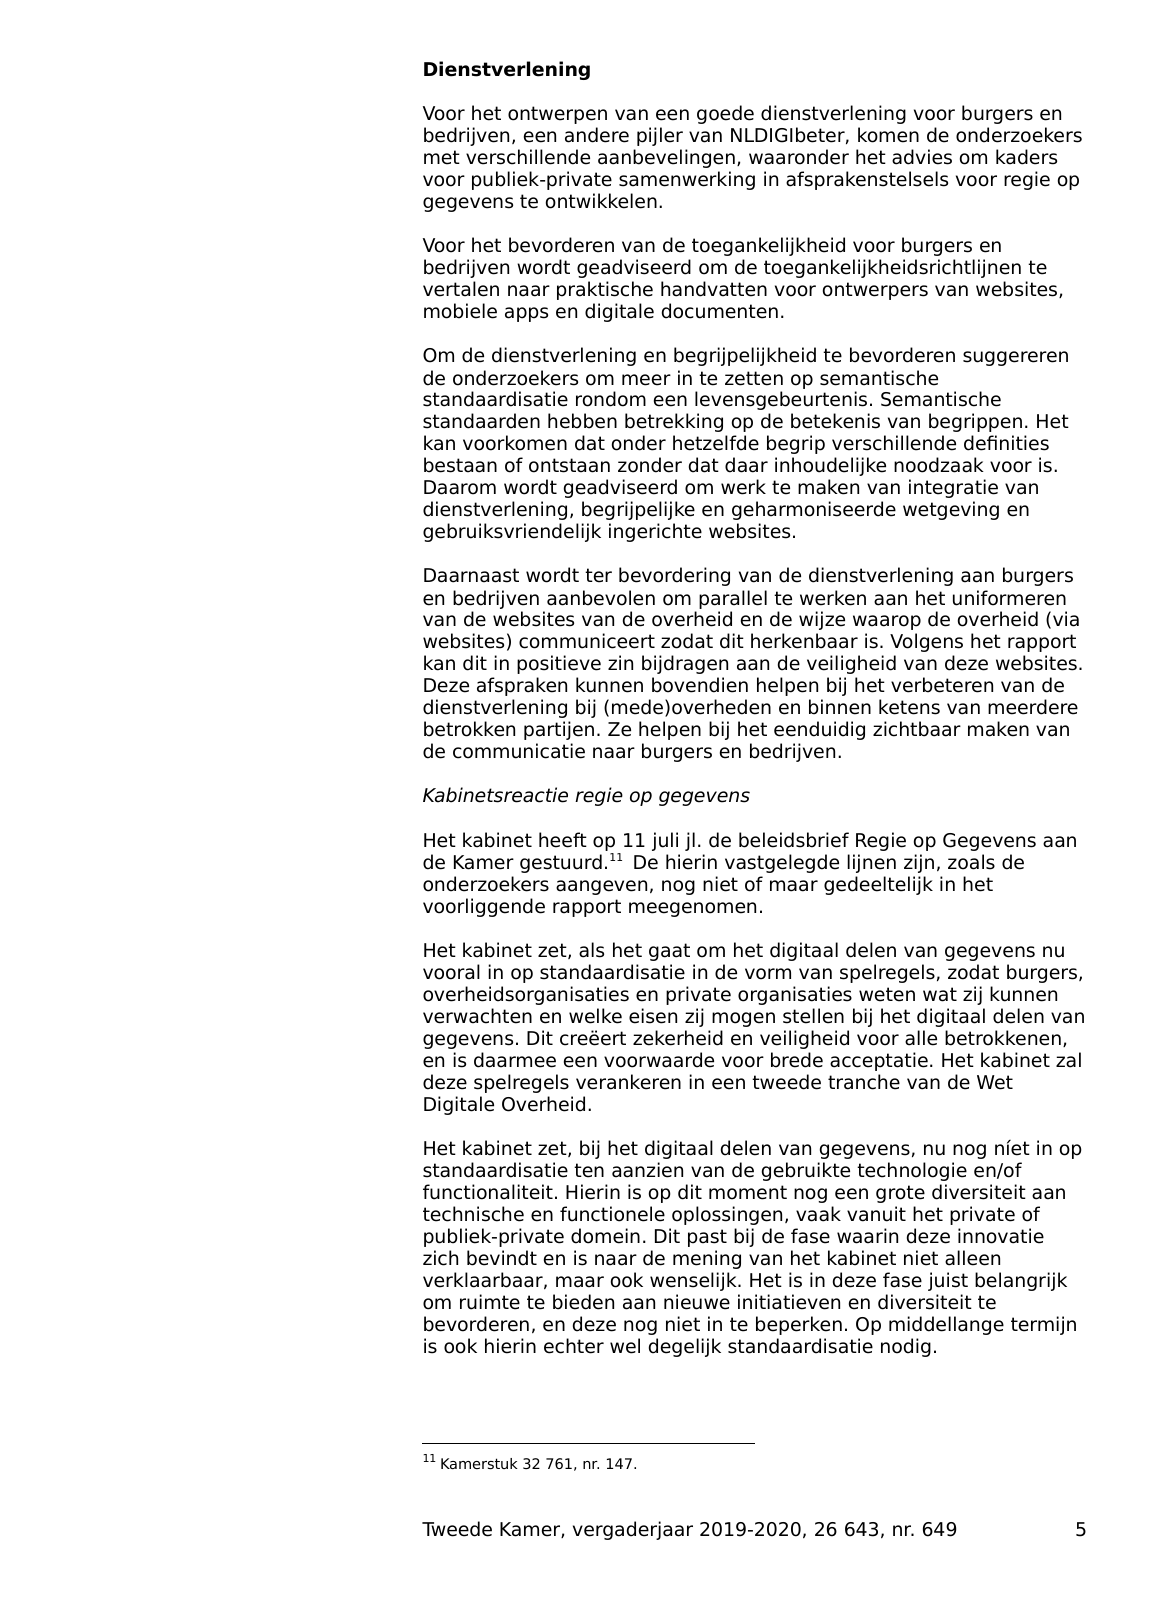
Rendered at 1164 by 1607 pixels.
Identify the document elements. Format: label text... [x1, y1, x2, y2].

text Het kabinet heeft op 11 juli jl. de beleidsbrief Regie op Gegevens aan de Kamer gestuurd. De hierin vastgelegde lijnen zijn, zoals de onderzoekers aangeven, nog niet of maar gedeeltelijk in het voorliggende rapport meegenomen. [422, 829, 1087, 917]
text Daarnaast wordt ter bevordering van de dienstverlening aan burgers en bedrijven aanbevolen om parallel te werken aan het uniformeren van de websites van de overheid en de wijze waarop de overheid (via websites) communiceert zodat dit herkenbaar is. Volgens het rapport kan dit in positieve zin bijdragen aan de veiligheid van deze websites. Deze afspraken kunnen bovendien helpen bij het verbeteren van de dienstverlening bij (mede)overheden en binnen ketens van meerdere betrokken partijen. Ze helpen bij het eenduidig zichtbaar maken van de communicatie naar burgers en bedrijven. [422, 565, 1087, 763]
text Het kabinet zet, bij het digitaal delen van gegevens, nu nog níet in op standaardisatie ten aanzien van de gebruikte technologie en/of functionaliteit. Hierin is op dit moment nog een grote diversiteit aan technische en functionele oplossingen, vaak vanuit het private of publiek-private domein. Dit past bij de fase waarin deze innovatie zich bevindt en is naar de mening van het kabinet niet alleen verklaarbaar, maar ook wenselijk. Het is in deze fase juist belangrijk om ruimte te bieden aan nieuwe initiatieven en diversiteit te bevorderen, en deze nog niet in te beperken. Op middellange termijn is ook hierin echter wel degelijk standaardisatie nodig. [422, 1138, 1087, 1357]
text Voor het bevorderen van de toegankelijkheid voor burgers en bedrijven wordt geadviseerd om de toegankelijkheidsrichtlijnen te vertalen naar praktische handvatten voor ontwerpers van websites, mobiele apps en digitale documenten. [422, 235, 1087, 323]
text Om de dienstverlening en begrijpelijkheid te bevorderen suggereren de onderzoekers om meer in te zetten op semantische standaardisatie rondom een levensgebeurtenis. Semantische standaarden hebben betrekking op de betekenis van begrippen. Het kan voorkomen dat onder hetzelfde begrip verschillende definities bestaan of ontstaan zonder dat daar inhoudelijke noodzaak voor is. Daarom wordt geadviseerd om werk te maken van integratie van dienstverlening, begrijpelijke en geharmoniseerde wetgeving en gebruiksvriendelijk ingerichte websites. [422, 345, 1087, 543]
subtitle Dienstverlening [422, 59, 1087, 81]
text Kamerstuk 32 761, nr. 147. [422, 1452, 1087, 1474]
subtitle Kabinetsreactie regie op gegevens [422, 785, 1087, 807]
text Het kabinet zet, als het gaat om het digitaal delen van gegevens nu vooral in op standaardisatie in de vorm van spelregels, zodat burgers, overheidsorganisaties en private organisaties weten wat zij kunnen verwachten en welke eisen zij mogen stellen bij het digitaal delen van gegevens. Dit creëert zekerheid en veiligheid voor alle betrokkenen, en is daarmee een voorwaarde voor brede acceptatie. Het kabinet zal deze spelregels verankeren in een tweede tranche van de Wet Digitale Overheid. [422, 940, 1087, 1116]
text Voor het ontwerpen van een goede dienstverlening voor burgers en bedrijven, een andere pijler van NLDIGIbeter, komen de onderzoekers met verschillende aanbevelingen, waaronder het advies om kaders voor publiek-private samenwerking in afsprakenstelsels voor regie op gegevens te ontwikkelen. [422, 103, 1087, 213]
